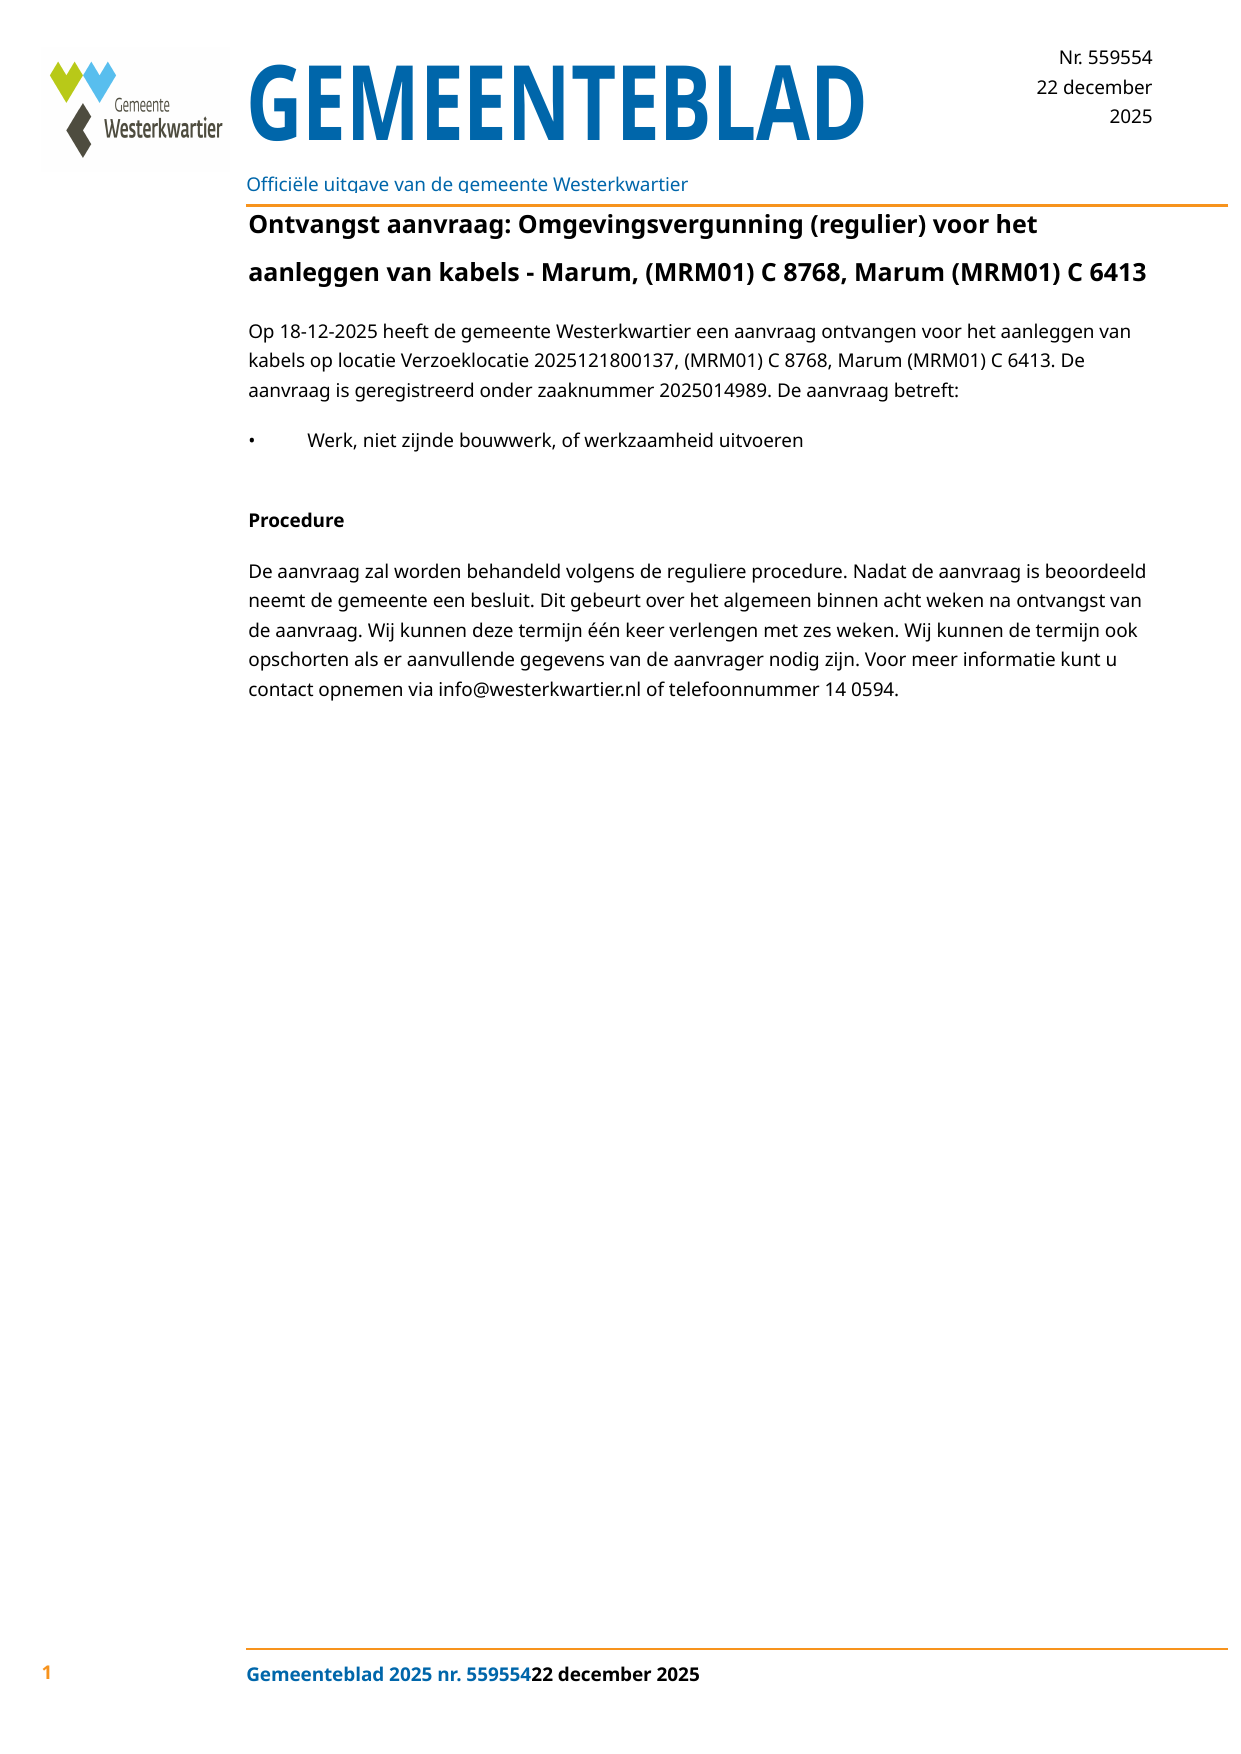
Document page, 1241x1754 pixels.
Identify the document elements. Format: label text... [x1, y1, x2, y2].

list Werk, niet zijnde bouwwerk, of werkzaamheid uitvoeren [248, 427, 1152, 453]
text Procedure [248, 507, 1152, 533]
text Op 18-12-2025 heeft de gemeente Westerkwartier een aanvraag ontvangen voor het aanleggen van kabels op locatie Verzoeklocatie 2025121800137, (MRM01) C 8768, Marum (MRM01) C 6413. De aanvraag is geregistreerd onder zaaknummer 2025014989. De aanvraag betreft: [248, 318, 1152, 403]
text Ontvangst aanvraag: Omgevingsvergunning (regulier) voor het aanleggen van kabels - Marum, (MRM01) C 8768, Marum (MRM01) C 6413 [248, 207, 1152, 288]
picture [41, 47, 231, 172]
text De aanvraag zal worden behandeld volgens de reguliere procedure. Nadat de aanvraag is beoordeeld neemt de gemeente een besluit. Dit gebeurt over het algemeen binnen acht weken na ontvangst van de aanvraag. Wij kunnen deze termijn één keer verlengen met zes weken. Wij kunnen de termijn ook opschorten als er aanvullende gegevens van de aanvrager nodig zijn. Voor meer informatie kunt u contact opnemen via info@westerkwartier.nl of telefoonnummer 14 0594. [248, 558, 1152, 702]
